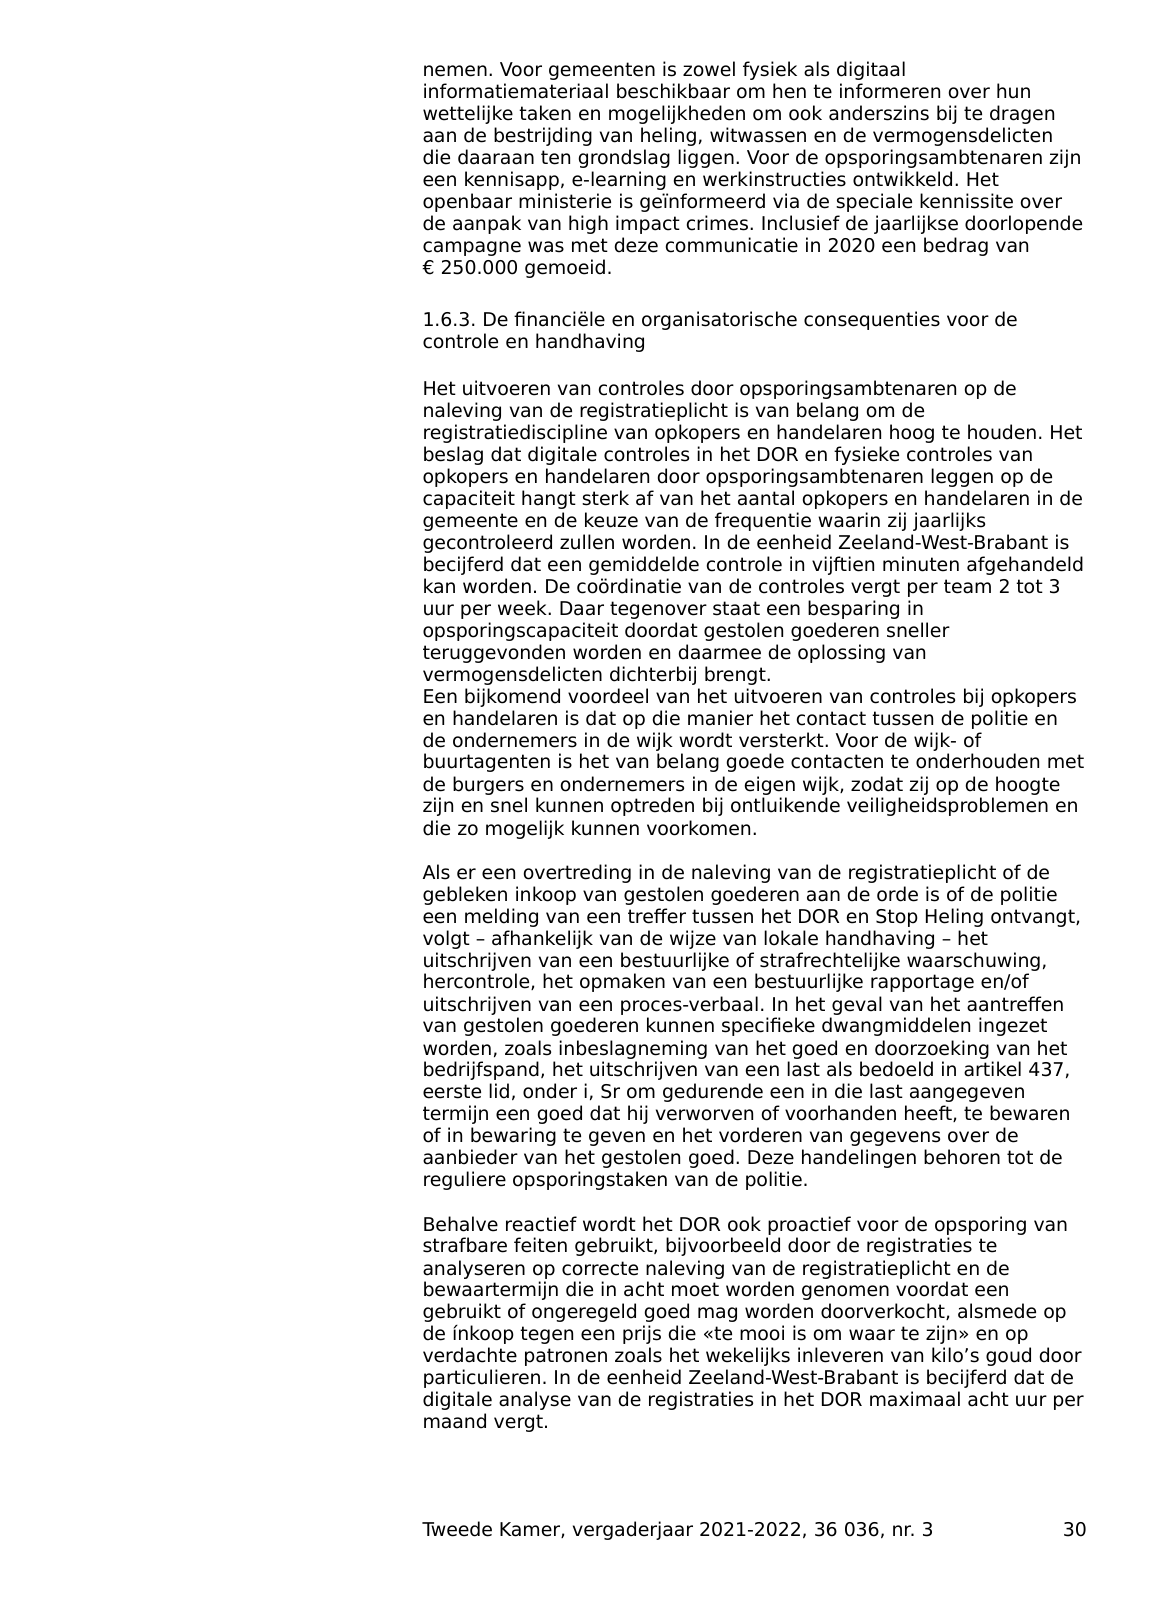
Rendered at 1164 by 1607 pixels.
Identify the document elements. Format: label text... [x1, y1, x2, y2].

text Een bijkomend voordeel van het uitvoeren van controles bij opkopers en handelaren is dat op die manier het contact tussen de politie en de ondernemers in de wijk wordt versterkt. Voor de wijk- of buurtagenten is het van belang goede contacten te onderhouden met de burgers en ondernemers in de eigen wijk, zodat zij op de hoogte zijn en snel kunnen optreden bij ontluikende veiligheidsproblemen en die zo mogelijk kunnen voorkomen. [422, 686, 1087, 839]
text Als er een overtreding in de naleving van de registratieplicht of de gebleken inkoop van gestolen goederen aan de orde is of de politie een melding van een treffer tussen het DOR en Stop Heling ontvangt, volgt – afhankelijk van de wijze van lokale handhaving – het uitschrijven van een bestuurlijke of strafrechtelijke waarschuwing, hercontrole, het opmaken van een bestuurlijke rapportage en/of uitschrijven van een proces-verbaal. In het geval van het aantreffen van gestolen goederen kunnen specifieke dwangmiddelen ingezet worden, zoals inbeslagneming van het goed en doorzoeking van het bedrijfspand, het uitschrijven van een last als bedoeld in artikel 437, eerste lid, onder i, Sr om gedurende een in die last aangegeven termijn een goed dat hij verworven of voorhanden heeft, te bewaren of in bewaring te geven en het vorderen van gegevens over de aanbieder van het gestolen goed. Deze handelingen behoren tot de reguliere opsporingstaken van de politie. [422, 862, 1087, 1191]
text Behalve reactief wordt het DOR ook proactief voor de opsporing van strafbare feiten gebruikt, bijvoorbeeld door de registraties te analyseren op correcte naleving van de registratieplicht en de bewaartermijn die in acht moet worden genomen voordat een gebruikt of ongeregeld goed mag worden doorverkocht, alsmede op de ínkoop tegen een prijs die «te mooi is om waar te zijn» en op verdachte patronen zoals het wekelijks inleveren van kilo’s goud door particulieren. In de eenheid Zeeland-West-Brabant is becijferd dat de digitale analyse van de registraties in het DOR maximaal acht uur per maand vergt. [422, 1213, 1087, 1433]
text nemen. Voor gemeenten is zowel fysiek als digitaal informatiemateriaal beschikbaar om hen te informeren over hun wettelijke taken en mogelijkheden om ook anderszins bij te dragen aan de bestrijding van heling, witwassen en de vermogensdelicten die daaraan ten grondslag liggen. Voor de opsporingsambtenaren zijn een kennisapp, e-learning en werkinstructies ontwikkeld. Het openbaar ministerie is geïnformeerd via de speciale kennissite over de aanpak van high impact crimes. Inclusief de jaarlijkse doorlopende campagne was met deze communicatie in 2020 een bedrag van € 250.000 gemoeid. [422, 59, 1087, 279]
text Het uitvoeren van controles door opsporingsambtenaren op de naleving van de registratieplicht is van belang om de registratiediscipline van opkopers en handelaren hoog te houden. Het beslag dat digitale controles in het DOR en fysieke controles van opkopers en handelaren door opsporingsambtenaren leggen op de capaciteit hangt sterk af van het aantal opkopers en handelaren in de gemeente en de keuze van de frequentie waarin zij jaarlijks gecontroleerd zullen worden. In de eenheid Zeeland-West-Brabant is becijferd dat een gemiddelde controle in vijftien minuten afgehandeld kan worden. De coördinatie van de controles vergt per team 2 tot 3 uur per week. Daar tegenover staat een besparing in opsporingscapaciteit doordat gestolen goederen sneller teruggevonden worden en daarmee de oplossing van vermogensdelicten dichterbij brengt. [422, 378, 1087, 686]
subtitle 1.6.3. De financiële en organisatorische consequenties voor de controle en handhaving [422, 309, 1087, 353]
